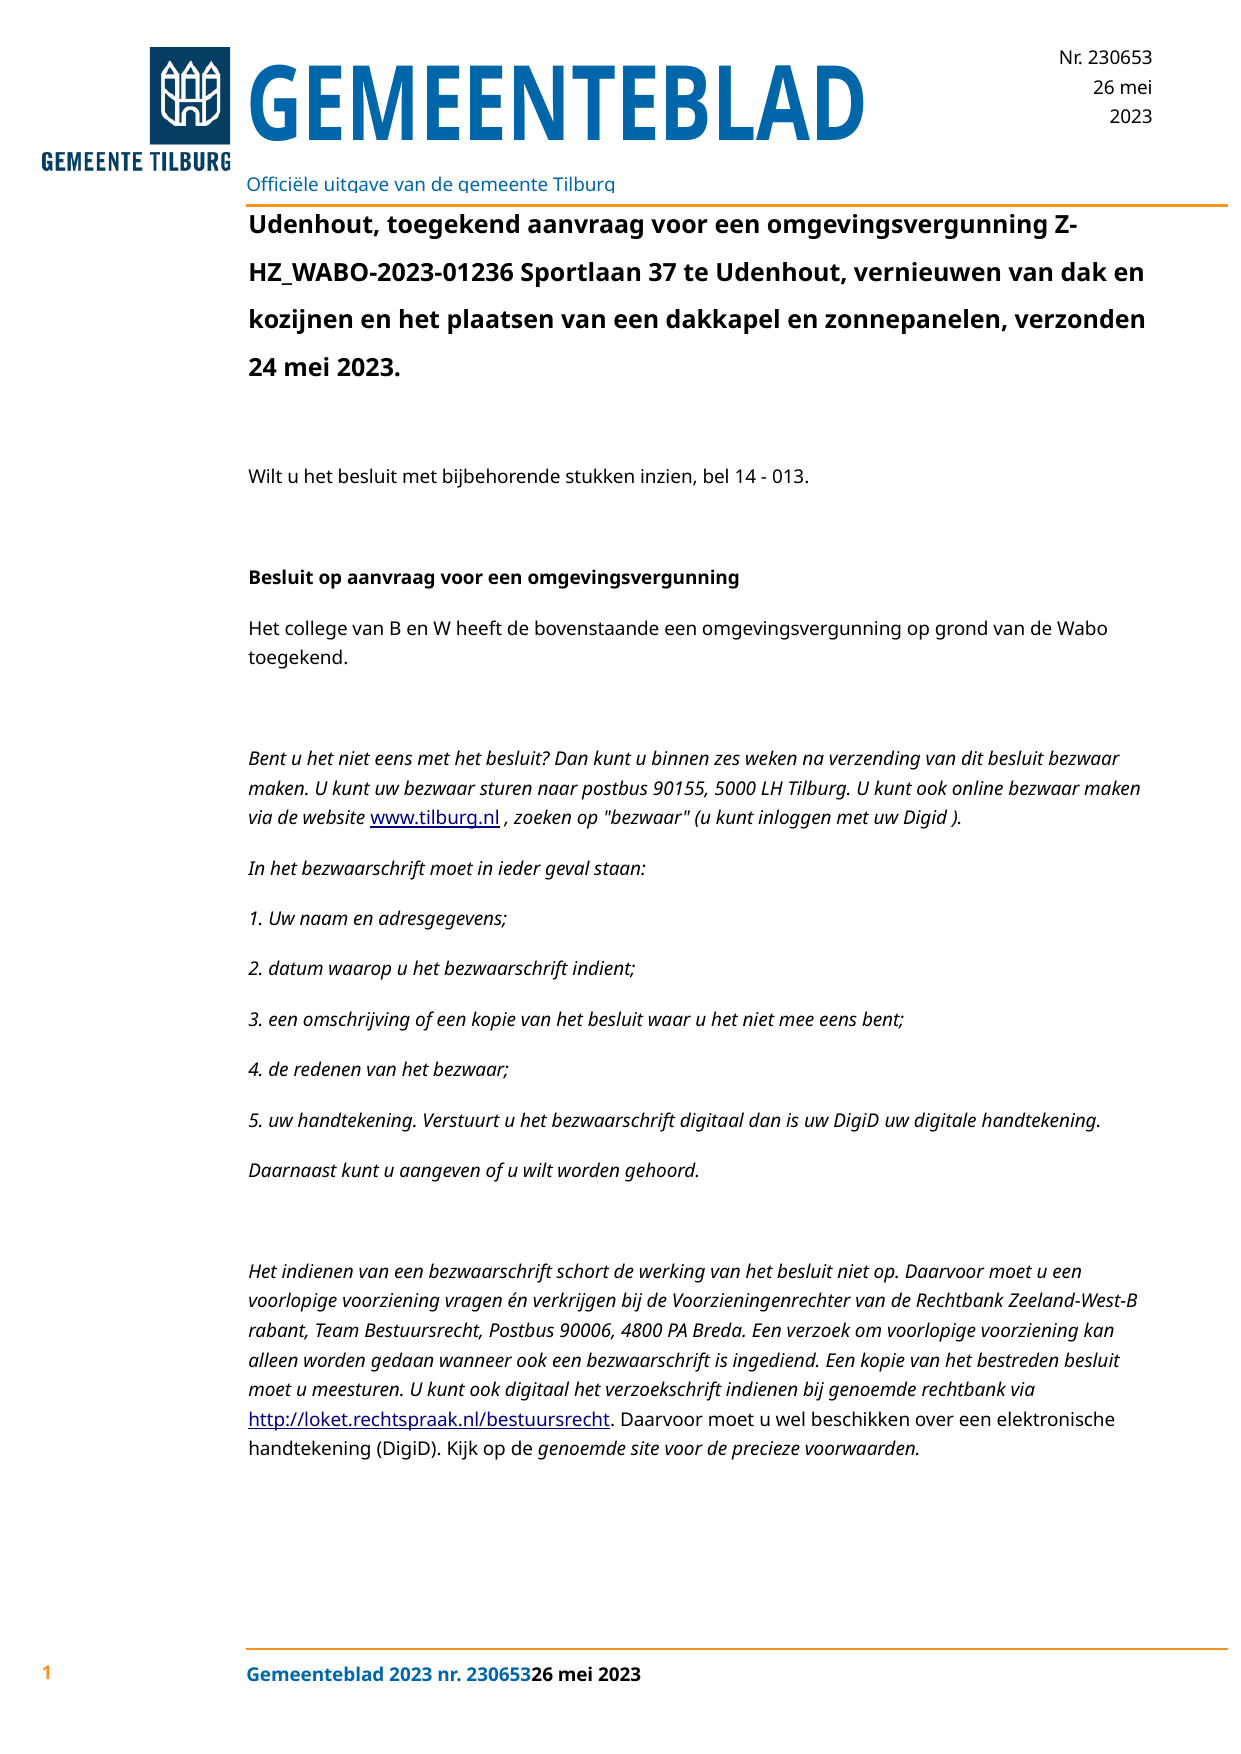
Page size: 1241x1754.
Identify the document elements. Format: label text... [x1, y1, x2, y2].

text Wilt u het besluit met bijbehorende stukken inzien, bel 14 - 013. [248, 463, 1152, 489]
picture [41, 47, 231, 172]
text 4. de redenen van het bezwaar; [248, 1056, 1152, 1082]
text 3. een omschrijving of een kopie van het besluit waar u het niet mee eens bent; [248, 1006, 1152, 1032]
text Udenhout, toegekend aanvraag voor een omgevingsvergunning Z-HZ_WABO-2023-01236 Sportlaan 37 te Udenhout, vernieuwen van dak en kozijnen en het plaatsen van een dakkapel en zonnepanelen, verzonden 24 mei 2023. [248, 207, 1152, 384]
text Bent u het niet eens met het besluit? Dan kunt u binnen zes weken na verzending van dit besluit bezwaar maken. U kunt uw bezwaar sturen naar postbus 90155, 5000 LH Tilburg. U kunt ook online bezwaar maken via de website www.tilburg.nl , zoeken op "bezwaar" (u kunt inloggen met uw Digid ). [248, 745, 1152, 830]
text Het college van B en W heeft de bovenstaande een omgevingsvergunning op grond van de Wabo toegekend. [248, 615, 1152, 670]
text 2. datum waarop u het bezwaarschrift indient; [248, 956, 1152, 981]
text 5. uw handtekening. Verstuurt u het bezwaarschrift digitaal dan is uw DigiD uw digitale handtekening. [248, 1107, 1152, 1133]
text In het bezwaarschrift moet in ieder geval staan: [248, 855, 1152, 881]
text Het indienen van een bezwaarschrift schort de werking van het besluit niet op. Daarvoor moet u een voorlopige voorziening vragen én verkrijgen bij de Voorzieningenrechter van de Rechtbank Zeeland-West-B rabant, Team Bestuursrecht, Postbus 90006, 4800 PA Breda. Een verzoek om voorlopige voorziening kan alleen worden gedaan wanneer ook een bezwaarschrift is ingediend. Een kopie van het bestreden besluit moet u meesturen. U kunt ook digitaal het verzoekschrift indienen bij genoemde rechtbank via http://loket.rechtspraak.nl/bestuursrecht. Daarvoor moet u wel beschikken over een elektronische handtekening (DigiD). Kijk op de genoemde site voor de precieze voorwaarden. [248, 1258, 1152, 1461]
text Besluit op aanvraag voor een omgevingsvergunning [248, 564, 1152, 590]
text 1. Uw naam en adresgegevens; [248, 905, 1152, 931]
text Daarnaast kunt u aangeven of u wilt worden gehoord. [248, 1157, 1152, 1183]
